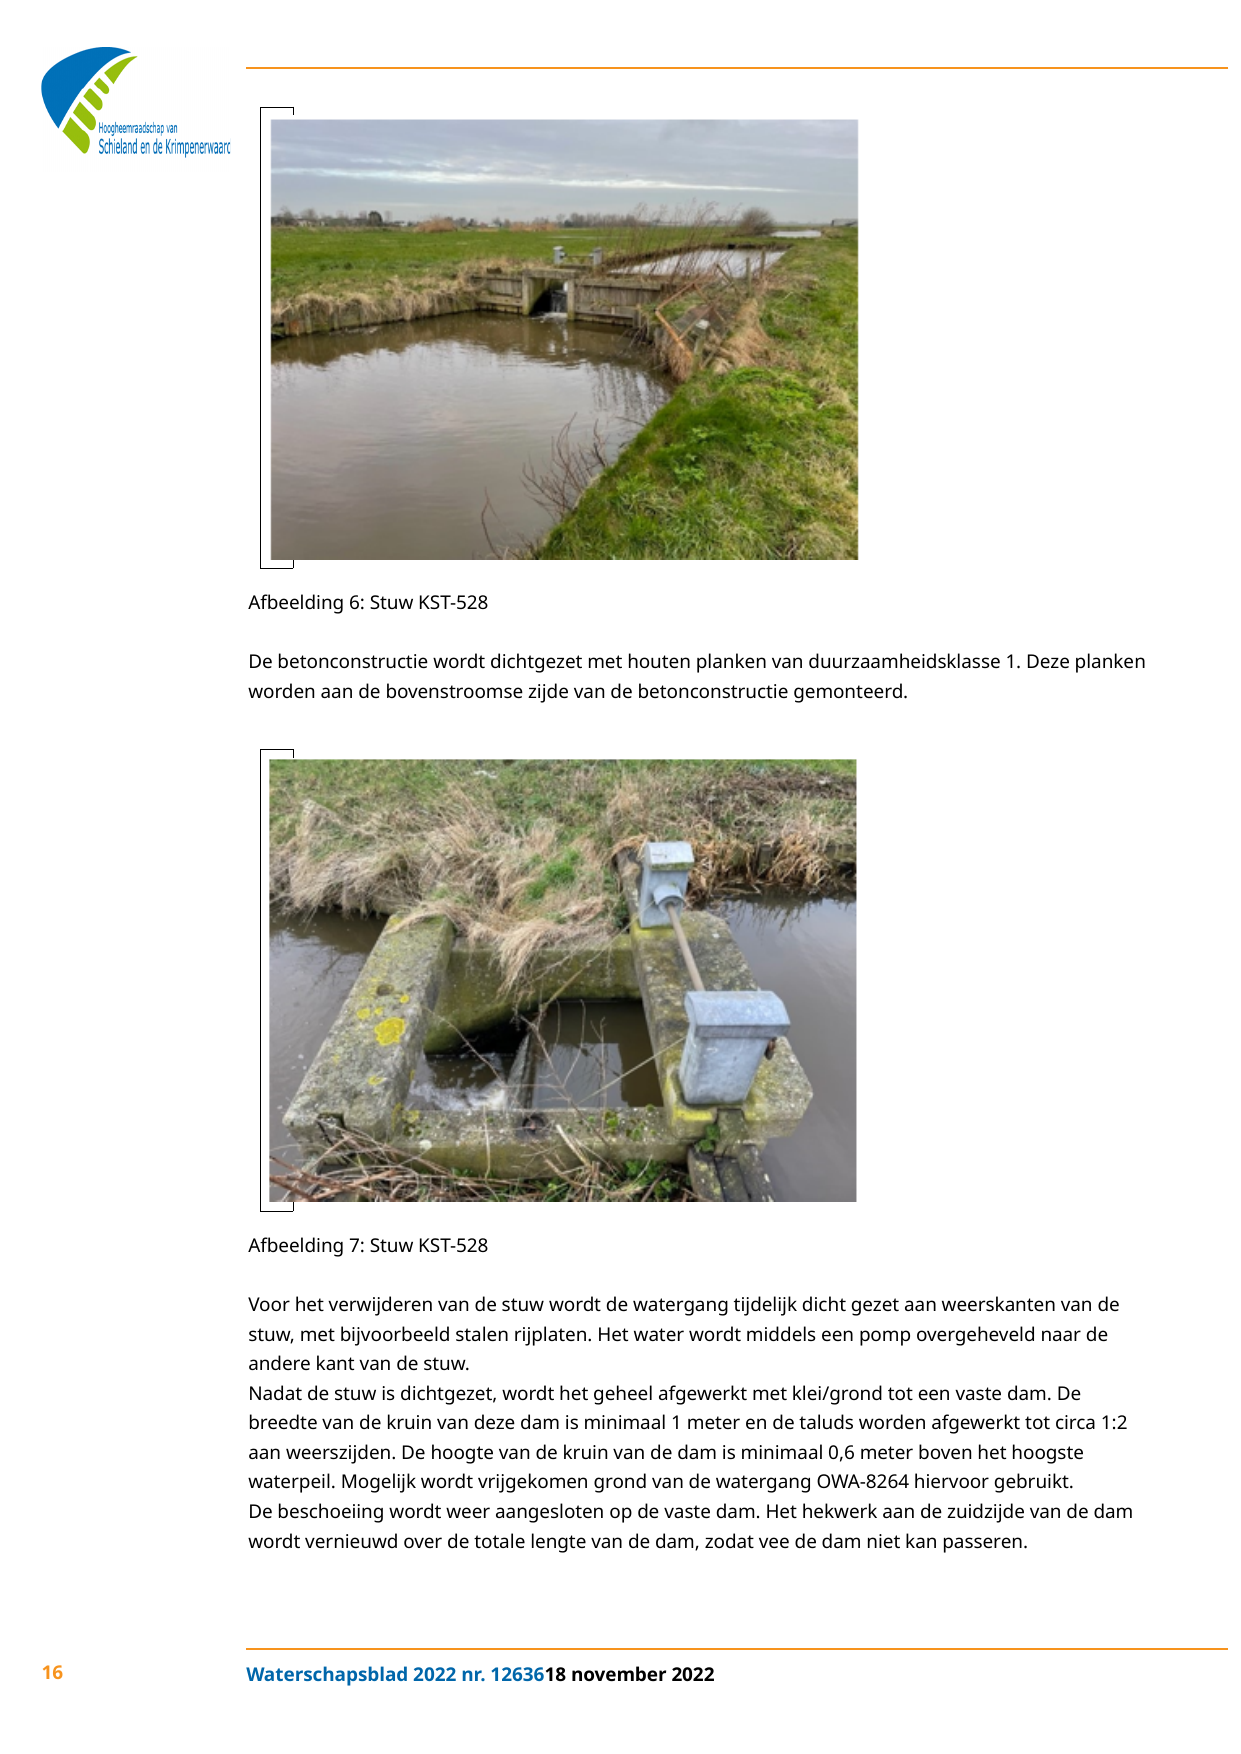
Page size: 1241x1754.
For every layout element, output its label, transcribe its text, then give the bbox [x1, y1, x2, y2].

text De beschoeiing wordt weer aangesloten op de vaste dam. Het hekwerk aan de zuidzijde van de dam wordt vernieuwd over de totale lengte van de dam, zodat vee de dam niet kan passeren. [248, 1498, 1152, 1554]
text Voor het verwijderen van de stuw wordt de watergang tijdelijk dicht gezet aan weerskanten van de stuw, met bijvoorbeeld stalen rijplaten. Het water wordt middels een pomp overgeheveld naar de andere kant van de stuw. [248, 1291, 1152, 1376]
picture [268, 115, 860, 560]
text Nadat de stuw is dichtgezet, wordt het geheel afgewerkt met klei/grond tot een vaste dam. De breedte van de kruin van deze dam is minimaal 1 meter en de taluds worden afgewerkt tot circa 1:2 aan weerszijden. De hoogte van de kruin van de dam is minimaal 0,6 meter boven het hoogste waterpeil. Mogelijk wordt vrijgekomen grond van de watergang OWA-8264 hiervoor gebruikt. [248, 1380, 1152, 1494]
text De betonconstructie wordt dichtgezet met houten planken van duurzaamheidsklasse 1. Deze planken worden aan de bovenstroomse zijde van de betonconstructie gemonteerd. [248, 649, 1152, 704]
picture [41, 47, 231, 172]
text Afbeelding 7: Stuw KST-528 [248, 1232, 1152, 1258]
text Afbeelding 6: Stuw KST-528 [248, 589, 1152, 615]
picture [268, 758, 860, 1202]
